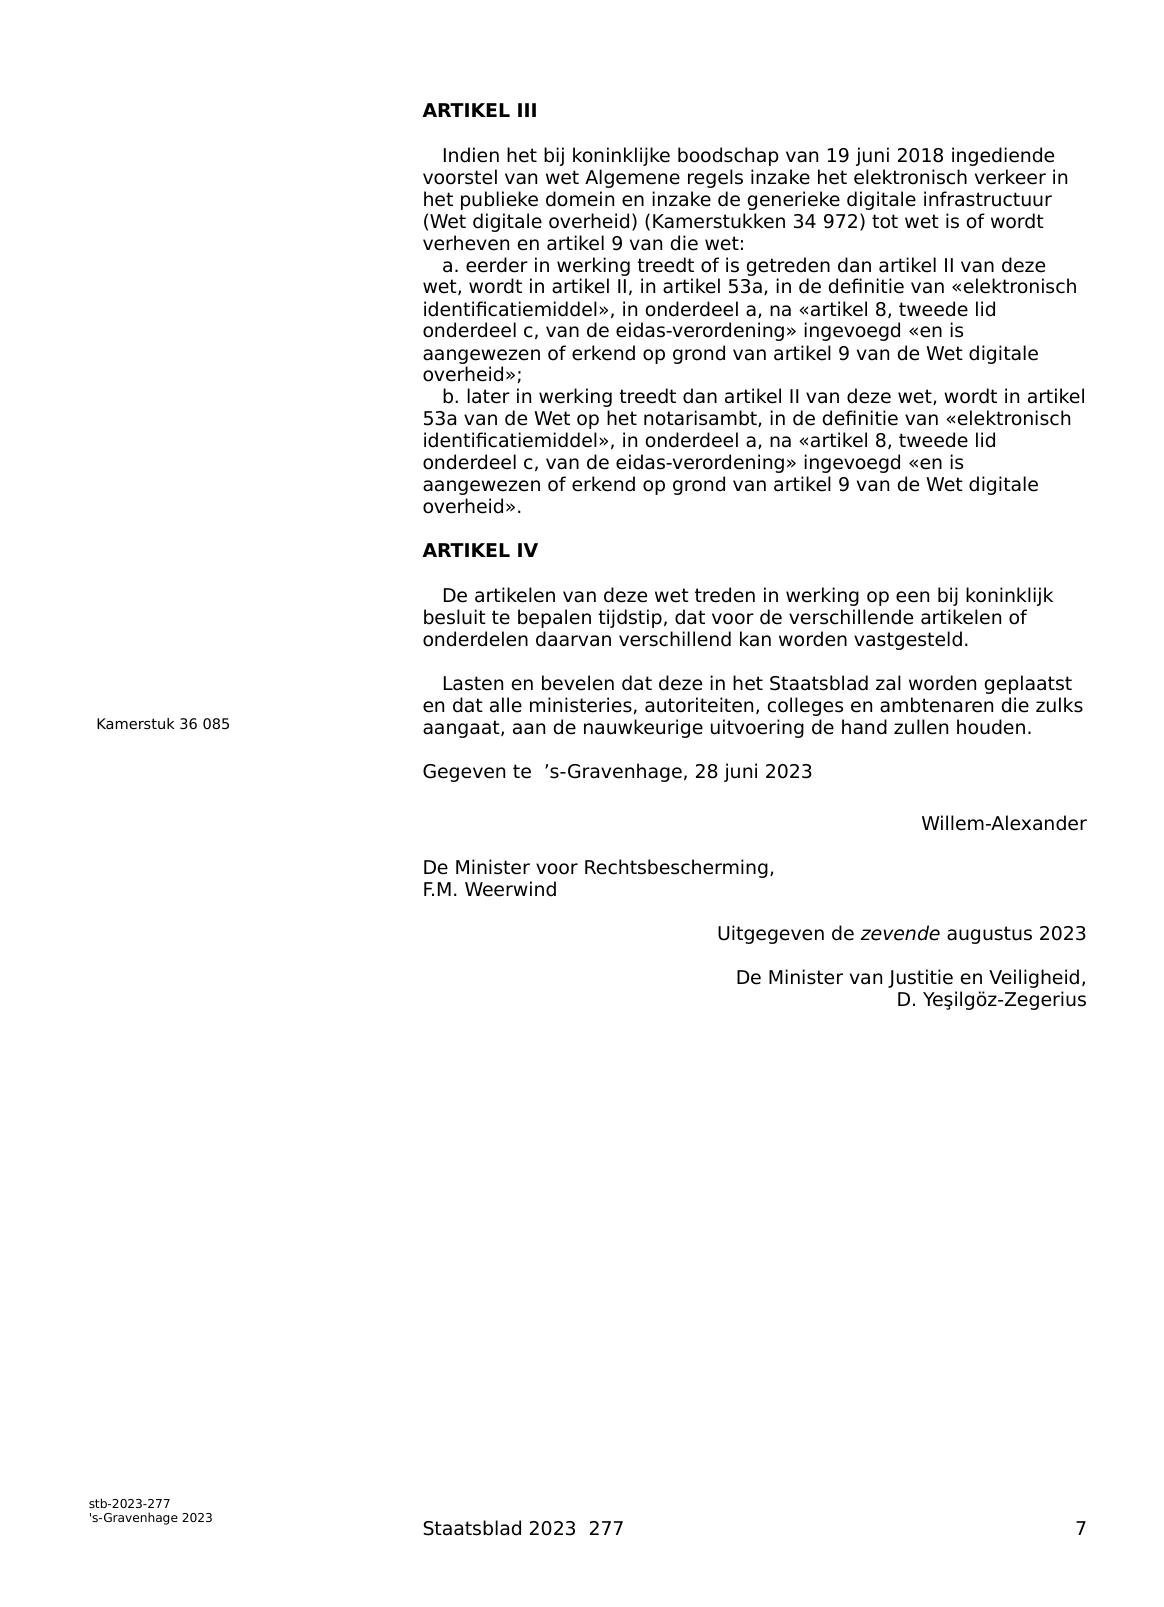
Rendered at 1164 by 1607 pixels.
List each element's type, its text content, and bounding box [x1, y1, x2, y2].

text b. later in werking treedt dan artikel II van deze wet, wordt in artikel 53a van de Wet op het notarisambt, in de definitie van «elektronisch identificatiemiddel», in onderdeel a, na «artikel 8, tweede lid onderdeel c, van de eidas-verordening» ingevoegd «en is aangewezen of erkend op grond van artikel 9 van de Wet digitale overheid». [422, 386, 1087, 518]
text stb-2023-277 [88, 1497, 323, 1511]
subtitle ARTIKEL IV [422, 540, 1087, 562]
text Lasten en bevelen dat deze in het Staatsblad zal worden geplaatst en dat alle ministeries, autoriteiten, colleges en ambtenaren die zulks aangaat, aan de nauwkeurige uitvoering de hand zullen houden. [422, 673, 1087, 739]
text a. eerder in werking treedt of is getreden dan artikel II van deze wet, wordt in artikel II, in artikel 53a, in de definitie van «elektronisch identificatiemiddel», in onderdeel a, na «artikel 8, tweede lid onderdeel c, van de eidas-verordening» ingevoegd «en is aangewezen of erkend op grond van artikel 9 van de Wet digitale overheid»; [422, 254, 1087, 386]
text Kamerstuk 36 085 [77, 716, 396, 733]
text Uitgegeven de zevende augustus 2023 [422, 923, 1087, 945]
text Indien het bij koninklijke boodschap van 19 juni 2018 ingediende voorstel van wet Algemene regels inzake het elektronisch verkeer in het publieke domein en inzake de generieke digitale infrastructuur (Wet digitale overheid) (Kamerstukken 34 972) tot wet is of wordt verheven en artikel 9 van die wet: [422, 144, 1087, 254]
text De artikelen van deze wet treden in werking op een bij koninklijk besluit te bepalen tijdstip, dat voor de verschillende artikelen of onderdelen daarvan verschillend kan worden vastgesteld. [422, 584, 1087, 651]
text De Minister van Justitie en Veiligheid, D. Yeşilgöz-Zegerius [422, 967, 1087, 1011]
subtitle ARTIKEL III [422, 100, 1087, 122]
text 's-Gravenhage 2023 [88, 1511, 323, 1525]
text Willem-Alexander [422, 813, 1087, 835]
text Gegeven te ’s-Gravenhage, 28 juni 2023 [422, 761, 1087, 783]
text De Minister voor Rechtsbescherming, F.M. Weerwind [422, 857, 1087, 901]
